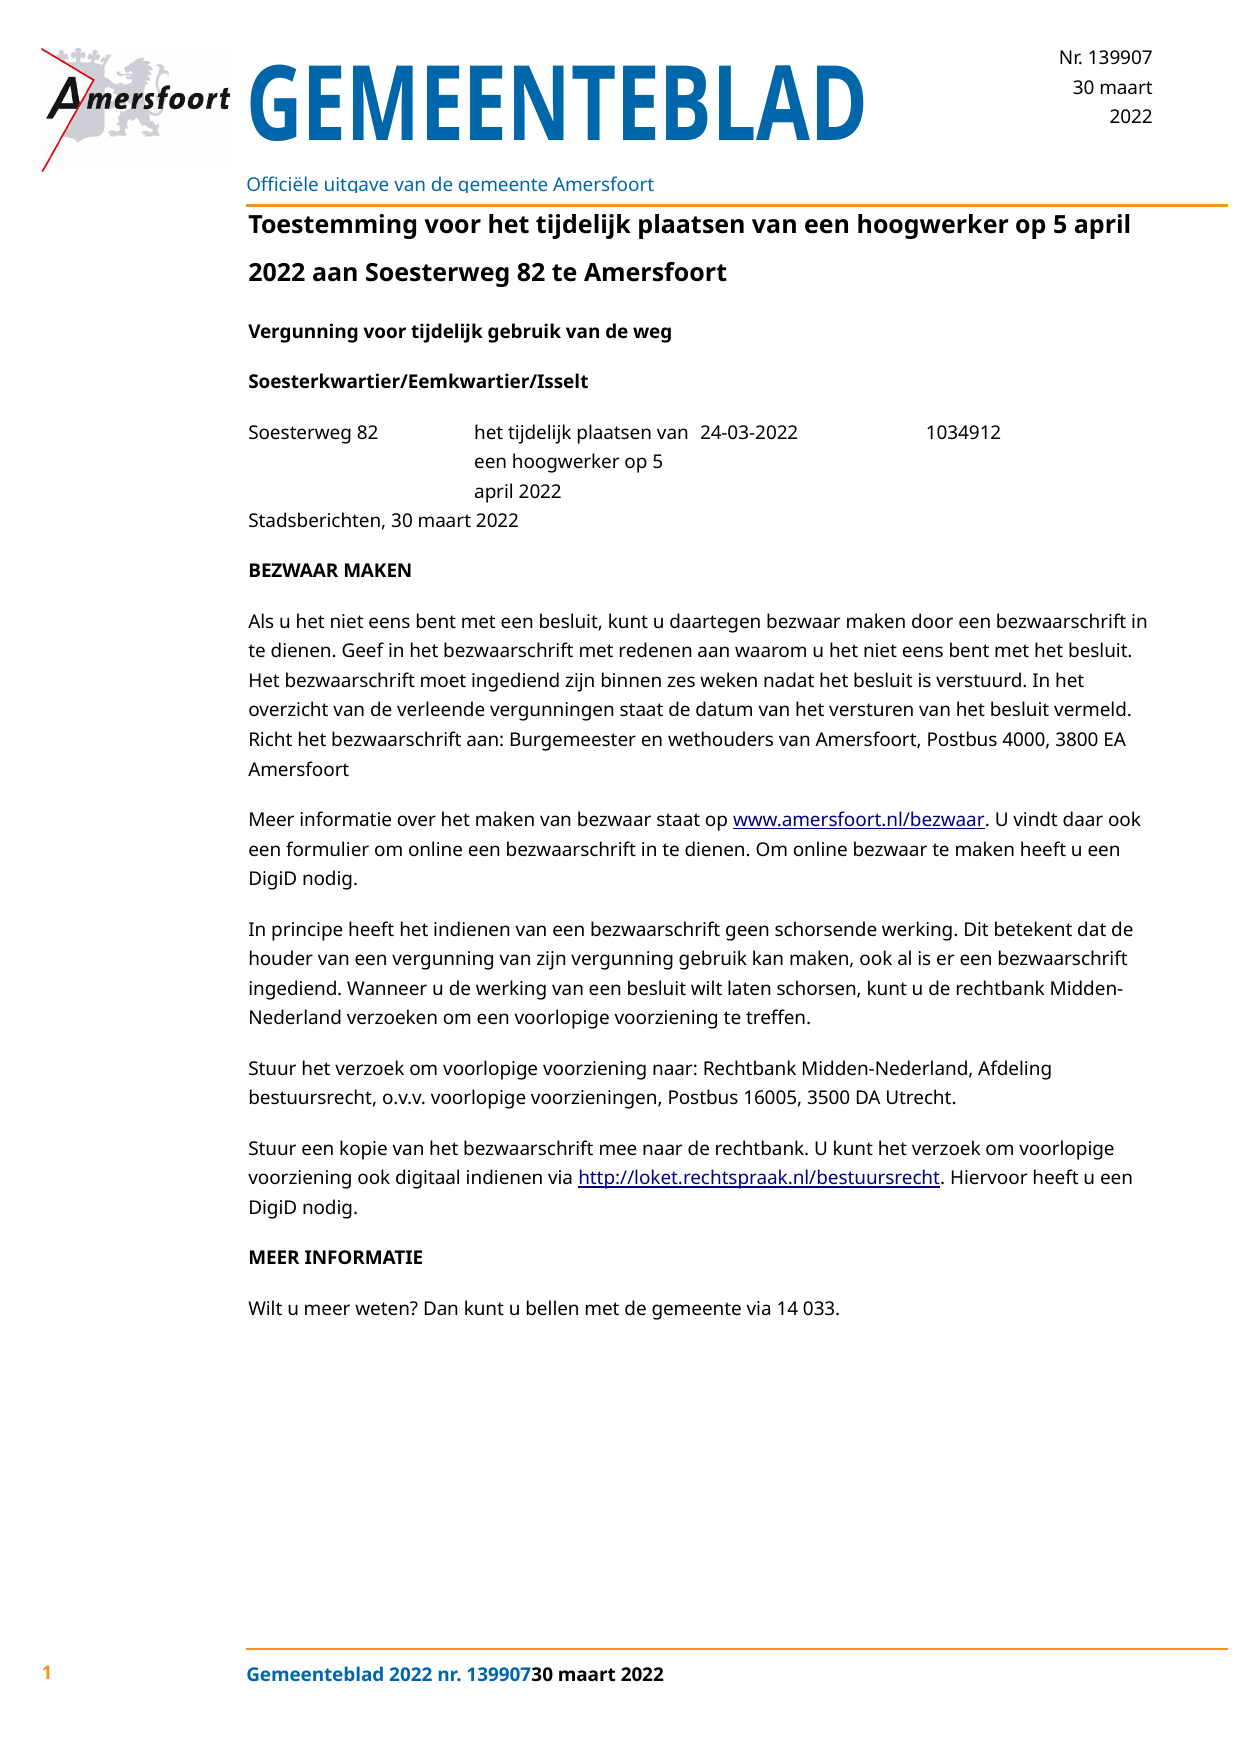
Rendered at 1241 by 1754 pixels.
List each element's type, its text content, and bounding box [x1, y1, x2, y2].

text Als u het niet eens bent met een besluit, kunt u daartegen bezwaar maken door een bezwaarschrift in te dienen. Geef in het bezwaarschrift met redenen aan waarom u het niet eens bent met het besluit. Het bezwaarschrift moet ingediend zijn binnen zes weken nadat het besluit is verstuurd. In het overzicht van de verleende vergunningen staat de datum van het versturen van het besluit vermeld. Richt het bezwaarschrift aan: Burgemeester en wethouders van Amersfoort, Postbus 4000, 3800 EA Amersfoort [248, 608, 1152, 781]
text Stuur een kopie van het bezwaarschrift mee naar de rechtbank. U kunt het verzoek om voorlopige voorziening ook digitaal indienen via http://loket.rechtspraak.nl/bestuursrecht. Hiervoor heeft u een DigiD nodig. [248, 1135, 1152, 1220]
table_header 1034912 [926, 419, 1152, 504]
text Soesterkwartier/Eemkwartier/Isselt [248, 368, 1152, 394]
text Stadsberichten, 30 maart 2022 [248, 507, 1152, 533]
text Vergunning voor tijdelijk gebruik van de weg [248, 318, 1152, 344]
picture [41, 47, 231, 172]
table_header 24-03-2022 [700, 419, 926, 504]
text MEER INFORMATIE [248, 1244, 1152, 1270]
text Meer informatie over het maken van bezwaar staat op www.amersfoort.nl/bezwaar. U vindt daar ook een formulier om online een bezwaarschrift in te dienen. Om online bezwaar te maken heeft u een DigiD nodig. [248, 806, 1152, 891]
text In principe heeft het indienen van een bezwaarschrift geen schorsende werking. Dit betekent dat de houder van een vergunning van zijn vergunning gebruik kan maken, ook al is er een bezwaarschrift ingediend. Wanneer u de werking van een besluit wilt laten schorsen, kunt u de rechtbank Midden-Nederland verzoeken om een voorlopige voorziening te treffen. [248, 916, 1152, 1030]
text Stuur het verzoek om voorlopige voorziening naar: Rechtbank Midden-Nederland, Afdeling bestuursrecht, o.v.v. voorlopige voorzieningen, Postbus 16005, 3500 DA Utrecht. [248, 1055, 1152, 1110]
table_header Soesterweg 82 [248, 419, 474, 504]
text Toestemming voor het tijdelijk plaatsen van een hoogwerker op 5 april 2022 aan Soesterweg 82 te Amersfoort [248, 207, 1152, 288]
table_header het tijdelijk plaatsen van een hoogwerker op 5 april 2022 [474, 419, 700, 504]
text BEZWAAR MAKEN [248, 557, 1152, 583]
text Wilt u meer weten? Dan kunt u bellen met de gemeente via 14 033. [248, 1295, 1152, 1321]
